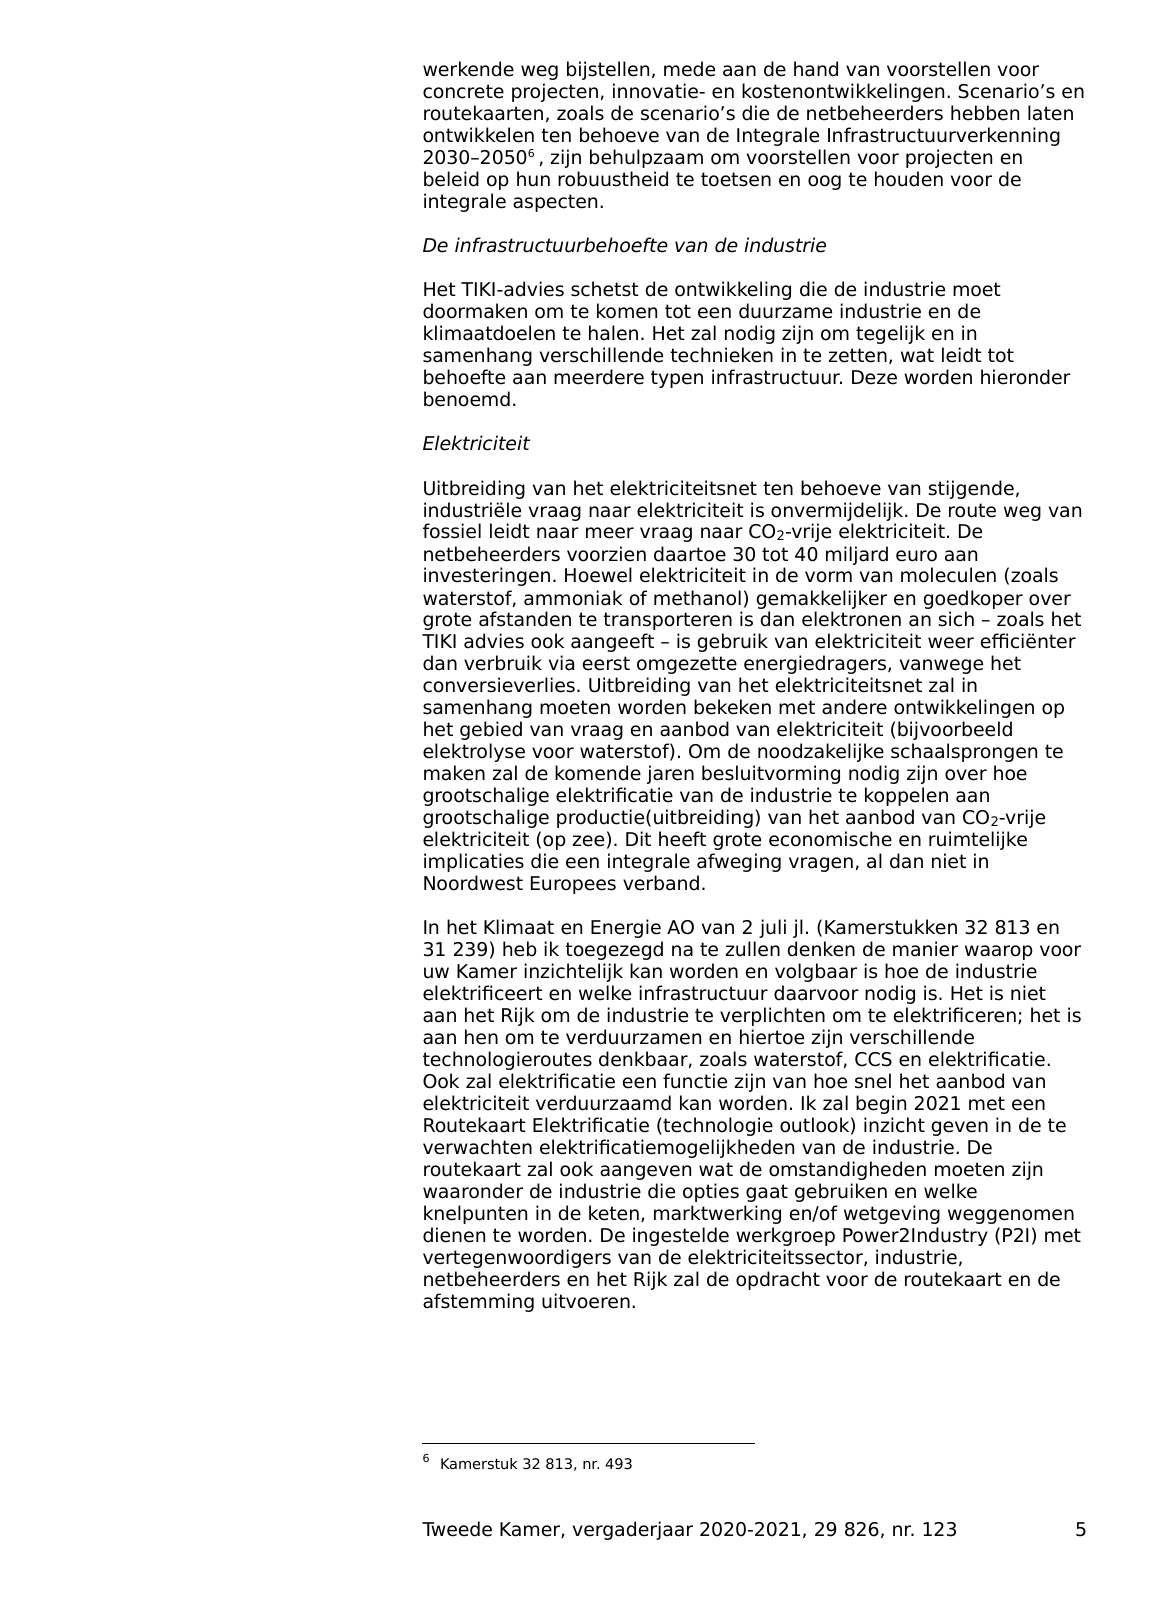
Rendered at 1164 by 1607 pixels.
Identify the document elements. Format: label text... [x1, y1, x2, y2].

text werkende weg bijstellen, mede aan de hand van voorstellen voor concrete projecten, innovatie- en kostenontwikkelingen. Scenario’s en routekaarten, zoals de scenario’s die de netbeheerders hebben laten ontwikkelen ten behoeve van de Integrale Infrastructuurverkenning 2030–2050, zijn behulpzaam om voorstellen voor projecten en beleid op hun robuustheid te toetsen en oog te houden voor de integrale aspecten. [422, 59, 1087, 213]
text Kamerstuk 32 813, nr. 493 [422, 1452, 1087, 1474]
text Het TIKI-advies schetst de ontwikkeling die de industrie moet doormaken om te komen tot een duurzame industrie en de klimaatdoelen te halen. Het zal nodig zijn om tegelijk en in samenhang verschillende technieken in te zetten, wat leidt tot behoefte aan meerdere typen infrastructuur. Deze worden hieronder benoemd. [422, 279, 1087, 411]
subtitle Elektriciteit [422, 433, 1087, 455]
text In het Klimaat en Energie AO van 2 juli jl. (Kamerstukken 32 813 en 31 239) heb ik toegezegd na te zullen denken de manier waarop voor uw Kamer inzichtelijk kan worden en volgbaar is hoe de industrie elektrificeert en welke infrastructuur daarvoor nodig is. Het is niet aan het Rijk om de industrie te verplichten om te elektrificeren; het is aan hen om te verduurzamen en hiertoe zijn verschillende technologieroutes denkbaar, zoals waterstof, CCS en elektrificatie. Ook zal elektrificatie een functie zijn van hoe snel het aanbod van elektriciteit verduurzaamd kan worden. Ik zal begin 2021 met een Routekaart Elektrificatie (technologie outlook) inzicht geven in de te verwachten elektrificatiemogelijkheden van de industrie. De routekaart zal ook aangeven wat de omstandigheden moeten zijn waaronder de industrie die opties gaat gebruiken en welke knelpunten in de keten, marktwerking en/of wetgeving weggenomen dienen te worden. De ingestelde werkgroep Power2Industry (P2I) met vertegenwoordigers van de elektriciteitssector, industrie, netbeheerders en het Rijk zal de opdracht voor de routekaart en de afstemming uitvoeren. [422, 917, 1087, 1313]
text Uitbreiding van het elektriciteitsnet ten behoeve van stijgende, industriële vraag naar elektriciteit is onvermijdelijk. De route weg van fossiel leidt naar meer vraag naar CO2-vrije elektriciteit. De netbeheerders voorzien daartoe 30 tot 40 miljard euro aan investeringen. Hoewel elektriciteit in de vorm van moleculen (zoals waterstof, ammoniak of methanol) gemakkelijker en goedkoper over grote afstanden te transporteren is dan elektronen an sich – zoals het TIKI advies ook aangeeft – is gebruik van elektriciteit weer efficiënter dan verbruik via eerst omgezette energiedragers, vanwege het conversieverlies. Uitbreiding van het elektriciteitsnet zal in samenhang moeten worden bekeken met andere ontwikkelingen op het gebied van vraag en aanbod van elektriciteit (bijvoorbeeld elektrolyse voor waterstof). Om de noodzakelijke schaalsprongen te maken zal de komende jaren besluitvorming nodig zijn over hoe grootschalige elektrificatie van de industrie te koppelen aan grootschalige productie(uitbreiding) van het aanbod van CO2-vrije elektriciteit (op zee). Dit heeft grote economische en ruimtelijke implicaties die een integrale afweging vragen, al dan niet in Noordwest Europees verband. [422, 477, 1087, 895]
subtitle De infrastructuurbehoefte van de industrie [422, 235, 1087, 257]
